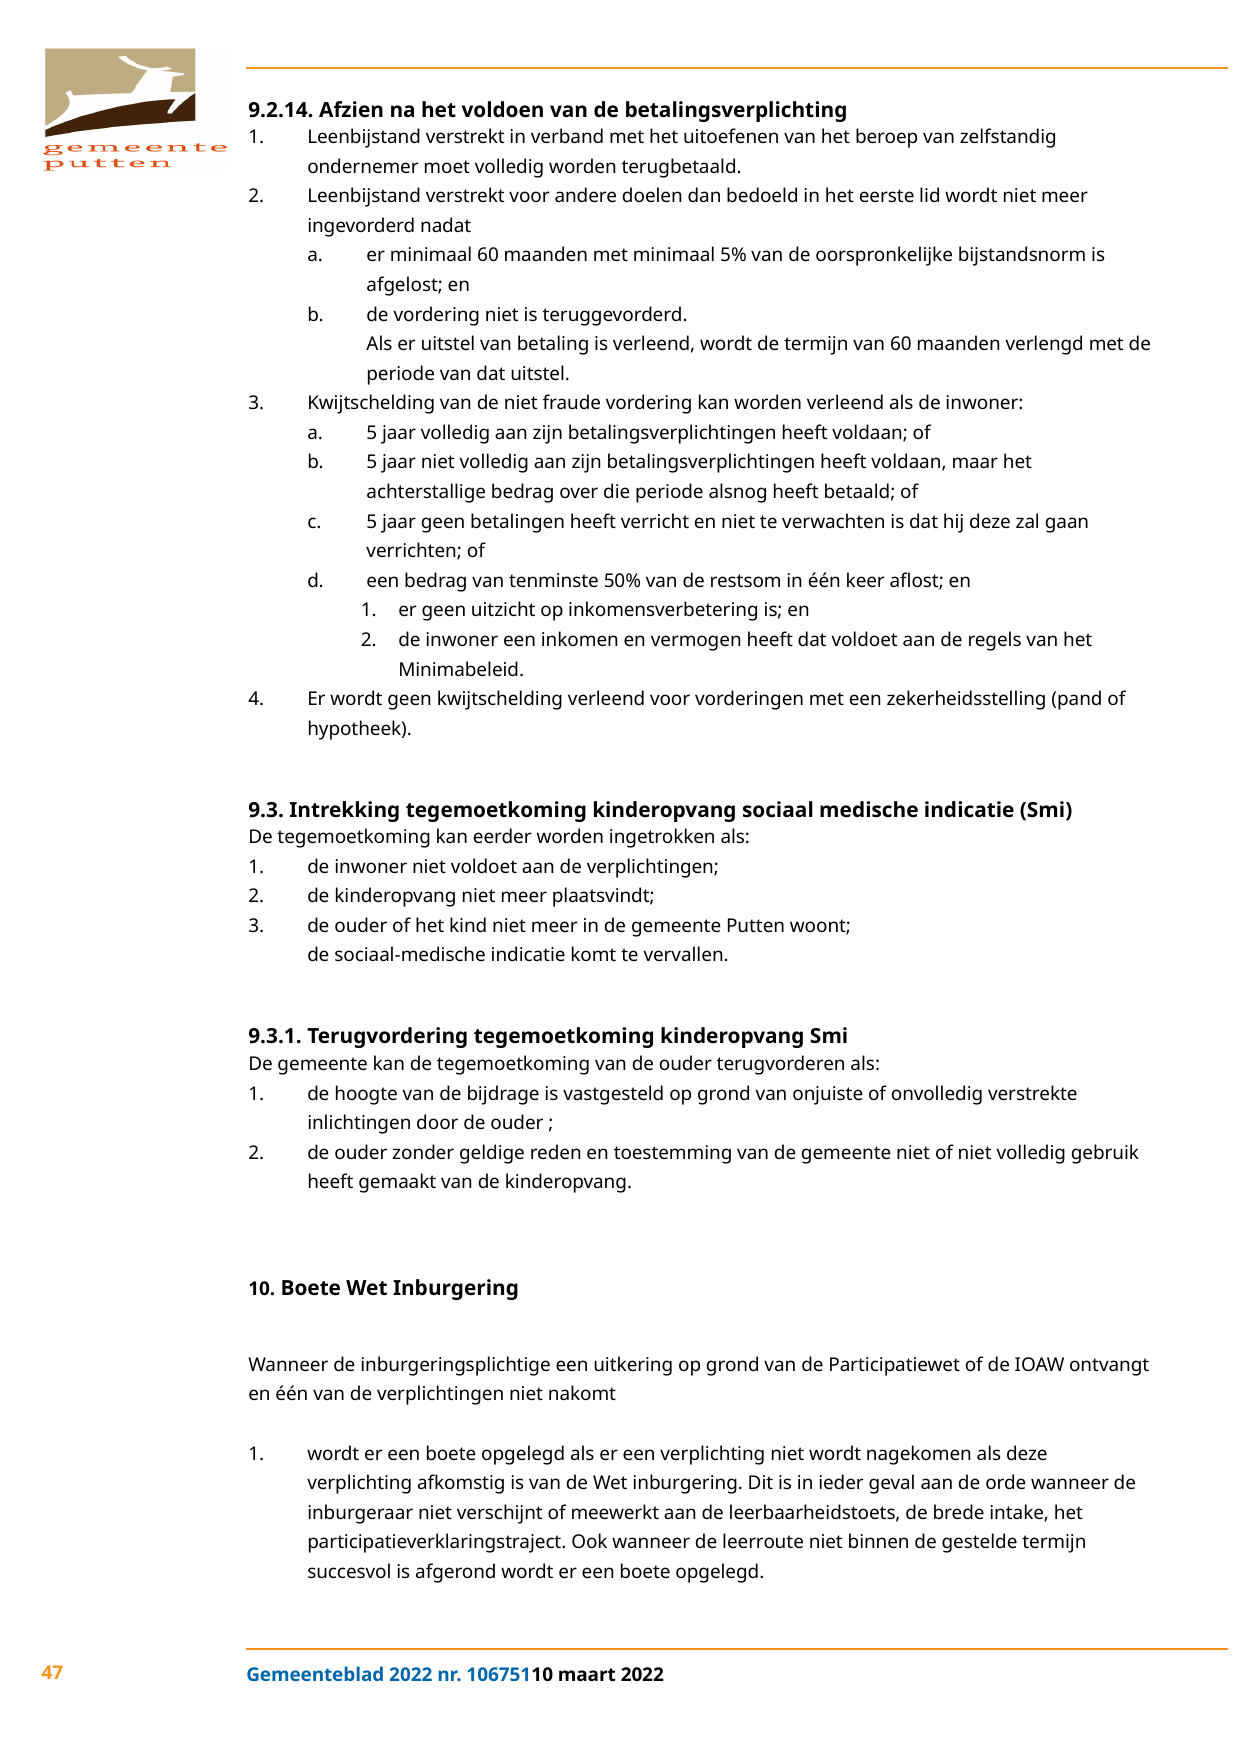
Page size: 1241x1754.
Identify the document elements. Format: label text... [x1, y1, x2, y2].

list Kwijtschelding van de niet fraude vordering kan worden verleend als de inwoner: [248, 389, 1152, 415]
list de sociaal-medische indicatie komt te vervallen. [248, 942, 1152, 967]
list Er wordt geen kwijtschelding verleend voor vorderingen met een zekerheidsstelling (pand of hypotheek). [248, 685, 1152, 741]
list 5 jaar volledig aan zijn betalingsverplichtingen heeft voldaan; of [307, 419, 1152, 445]
text 9.2.14. Afzien na het voldoen van de betalingsverplichting [248, 95, 1152, 123]
list er geen uitzicht op inkomensverbetering is; en [361, 597, 1152, 622]
text 9.3. Intrekking tegemoetkoming kinderopvang sociaal medische indicatie (Smi) [248, 795, 1152, 823]
list 5 jaar geen betalingen heeft verricht en niet te verwachten is dat hij deze zal gaan verrichten; of [307, 508, 1152, 563]
list wordt er een boete opgelegd als er een verplichting niet wordt nagekomen als deze verplichting afkomstig is van de Wet inburgering. Dit is in ieder geval aan de orde wanneer de inburgeraar niet verschijnt of meewerkt aan de leerbaarheidstoets, de brede intake, het participatieverklaringstraject. Ook wanneer de leerroute niet binnen de gestelde termijn succesvol is afgerond wordt er een boete opgelegd. [248, 1440, 1152, 1584]
text Wanneer de inburgeringsplichtige een uitkering op grond van de Participatiewet of de IOAW ontvangt en één van de verplichtingen niet nakomt [248, 1351, 1152, 1406]
list Als er uitstel van betaling is verleend, wordt de termijn van 60 maanden verlengd met de periode van dat uitstel. [307, 330, 1152, 386]
list de kinderopvang niet meer plaatsvindt; [248, 882, 1152, 908]
text De tegemoetkoming kan eerder worden ingetrokken als: [248, 823, 1152, 849]
list de vordering niet is teruggevorderd. [307, 301, 1152, 326]
list de hoogte van de bijdrage is vastgesteld op grond van onjuiste of onvolledig verstrekte inlichtingen door de ouder ; [248, 1080, 1152, 1135]
text 10. Boete Wet Inburgering [248, 1273, 1152, 1302]
list de inwoner niet voldoet aan de verplichtingen; [248, 853, 1152, 879]
list Leenbijstand verstrekt voor andere doelen dan bedoeld in het eerste lid wordt niet meer ingevorderd nadat [248, 182, 1152, 238]
picture [41, 47, 231, 172]
list 5 jaar niet volledig aan zijn betalingsverplichtingen heeft voldaan, maar het achterstallige bedrag over die periode alsnog heeft betaald; of [307, 449, 1152, 504]
list de ouder of het kind niet meer in de gemeente Putten woont; [248, 912, 1152, 938]
list er minimaal 60 maanden met minimaal 5% van de oorspronkelijke bijstandsnorm is afgelost; en [307, 242, 1152, 297]
list de ouder zonder geldige reden en toestemming van de gemeente niet of niet volledig gebruik heeft gemaakt van de kinderopvang. [248, 1139, 1152, 1194]
list Leenbijstand verstrekt in verband met het uitoefenen van het beroep van zelfstandig ondernemer moet volledig worden terugbetaald. [248, 123, 1152, 178]
text De gemeente kan de tegemoetkoming van de ouder terugvorderen als: [248, 1050, 1152, 1076]
text 9.3.1. Terugvordering tegemoetkoming kinderopvang Smi [248, 1022, 1152, 1050]
list een bedrag van tenminste 50% van de restsom in één keer aflost; en [307, 567, 1152, 593]
list de inwoner een inkomen en vermogen heeft dat voldoet aan de regels van het Minimabeleid. [361, 626, 1152, 681]
